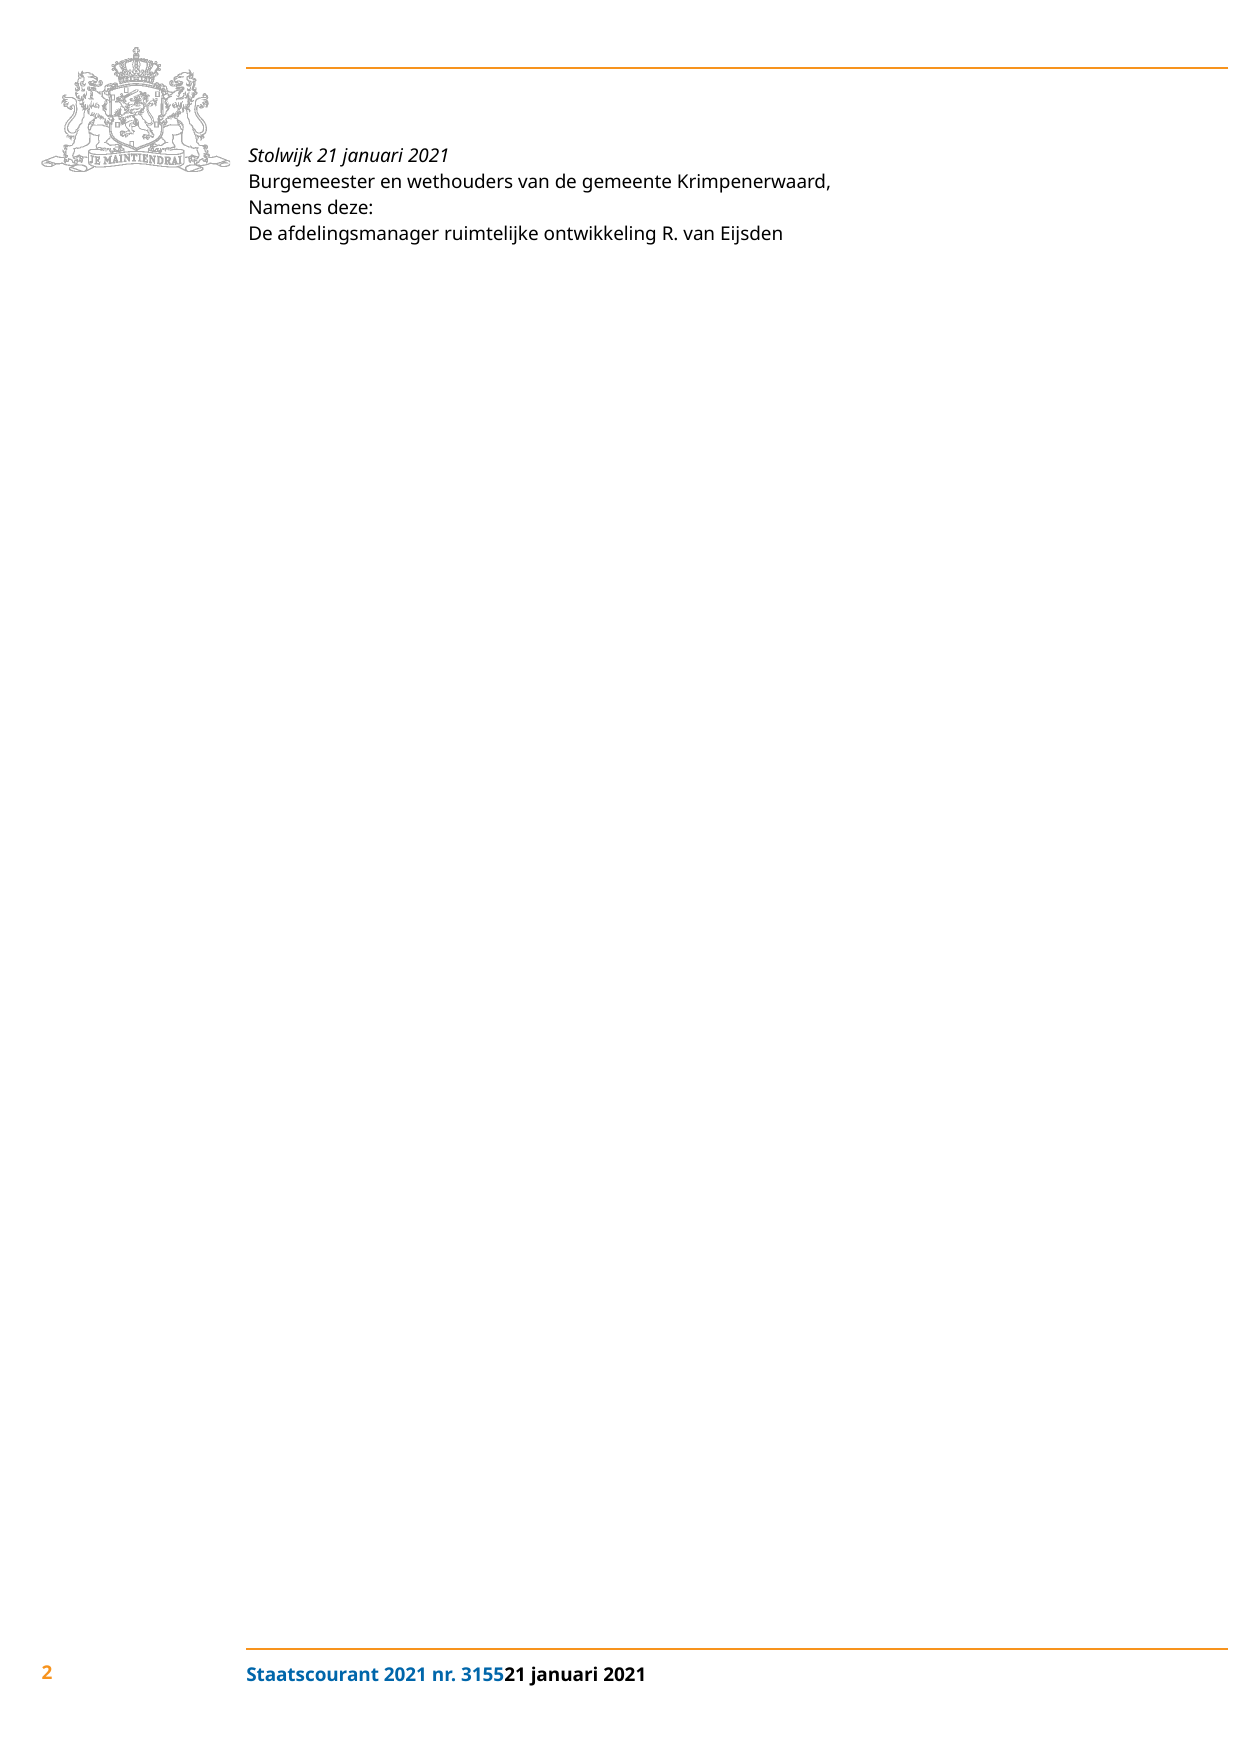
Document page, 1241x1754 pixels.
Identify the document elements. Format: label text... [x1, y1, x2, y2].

text De afdelingsmanager ruimtelijke ontwikkeling R. van Eijsden [248, 220, 1152, 246]
text Burgemeester en wethouders van de gemeente Krimpenerwaard, [248, 168, 1152, 194]
text Stolwijk 21 januari 2021 [248, 143, 1152, 168]
text Namens deze: [248, 194, 1152, 220]
picture [41, 47, 231, 172]
